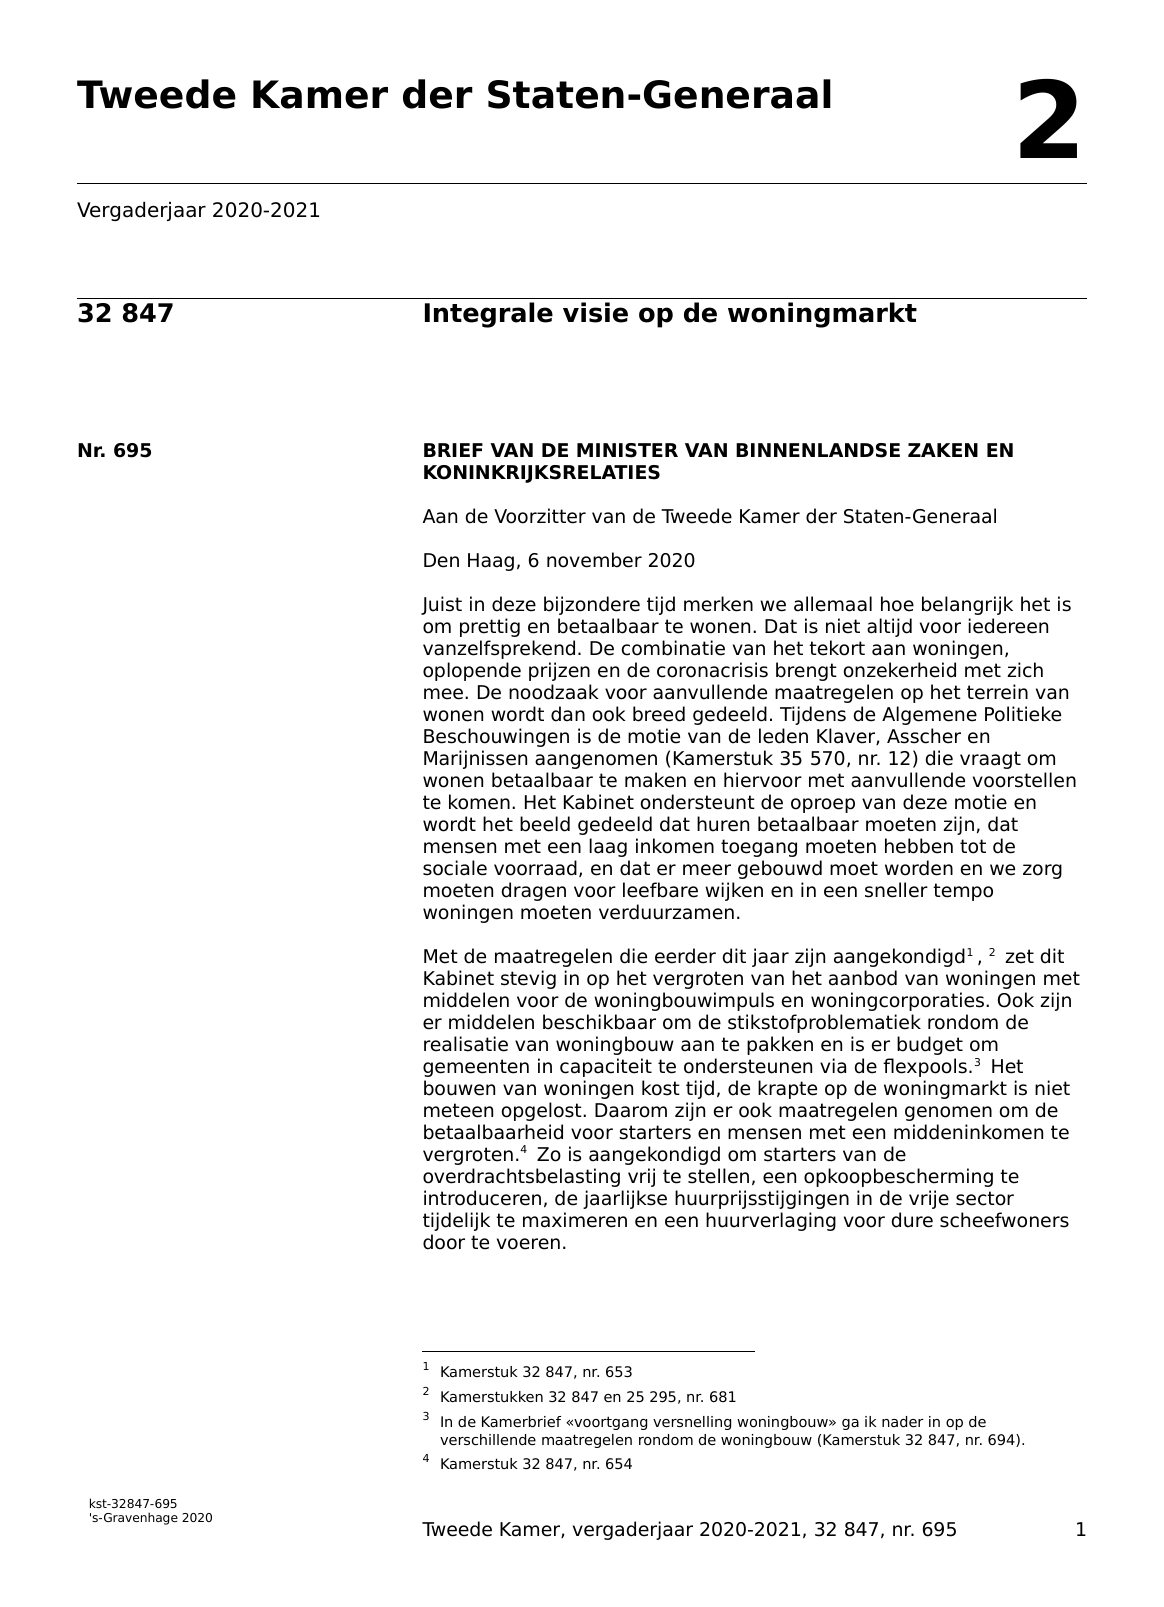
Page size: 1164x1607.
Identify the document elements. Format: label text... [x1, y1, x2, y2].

subtitle 32 847 Integrale visie op de woningmarkt [77, 299, 1087, 329]
text Kamerstukken 32 847 en 25 295, nr. 681 [422, 1385, 1087, 1407]
table_cell Vergaderjaar 2020-2021 [77, 184, 1087, 298]
table_header 2 [886, 59, 1087, 183]
text Aan de Voorzitter van de Tweede Kamer der Staten-Generaal [422, 506, 1087, 528]
text Den Haag, 6 november 2020 [422, 550, 1087, 572]
text Juist in deze bijzondere tijd merken we allemaal hoe belangrijk het is om prettig en betaalbaar te wonen. Dat is niet altijd voor iedereen vanzelfsprekend. De combinatie van het tekort aan woningen, oplopende prijzen en de coronacrisis brengt onzekerheid met zich mee. De noodzaak voor aanvullende maatregelen op het terrein van wonen wordt dan ook breed gedeeld. Tijdens de Algemene Politieke Beschouwingen is de motie van de leden Klaver, Asscher en Marijnissen aangenomen (Kamerstuk 35 570, nr. 12) die vraagt om wonen betaalbaar te maken en hiervoor met aanvullende voorstellen te komen. Het Kabinet ondersteunt de oproep van deze motie en wordt het beeld gedeeld dat huren betaalbaar moeten zijn, dat mensen met een laag inkomen toegang moeten hebben tot de sociale voorraad, en dat er meer gebouwd moet worden en we zorg moeten dragen voor leefbare wijken en in een sneller tempo woningen moeten verduurzamen. [422, 594, 1087, 924]
text Kamerstuk 32 847, nr. 654 [422, 1452, 1087, 1474]
text kst-32847-695 [88, 1497, 323, 1511]
text Met de maatregelen die eerder dit jaar zijn aangekondigd, zet dit Kabinet stevig in op het vergroten van het aanbod van woningen met middelen voor de woningbouwimpuls en woningcorporaties. Ook zijn er middelen beschikbaar om de stikstofproblematiek rondom de realisatie van woningbouw aan te pakken en is er budget om gemeenten in capaciteit te ondersteunen via de flexpools. Het bouwen van woningen kost tijd, de krapte op de woningmarkt is niet meteen opgelost. Daarom zijn er ook maatregelen genomen om de betaalbaarheid voor starters en mensen met een middeninkomen te vergroten. Zo is aangekondigd om starters van de overdrachtsbelasting vrij te stellen, een opkoopbescherming te introduceren, de jaarlijkse huurprijsstijgingen in de vrije sector tijdelijk te maximeren en een huurverlaging voor dure scheefwoners door te voeren. [422, 946, 1087, 1254]
text In de Kamerbrief «voortgang versnelling woningbouw» ga ik nader in op de verschillende maatregelen rondom de woningbouw (Kamerstuk 32 847, nr. 694). [422, 1410, 1087, 1449]
text 's-Gravenhage 2020 [88, 1511, 323, 1525]
text Kamerstuk 32 847, nr. 653 [422, 1360, 1087, 1382]
subtitle Nr. 695 BRIEF VAN DE MINISTER VAN BINNENLANDSE ZAKEN EN KONINKRIJKSRELATIES [77, 440, 1087, 484]
table_header Tweede Kamer der Staten-Generaal [77, 59, 886, 183]
